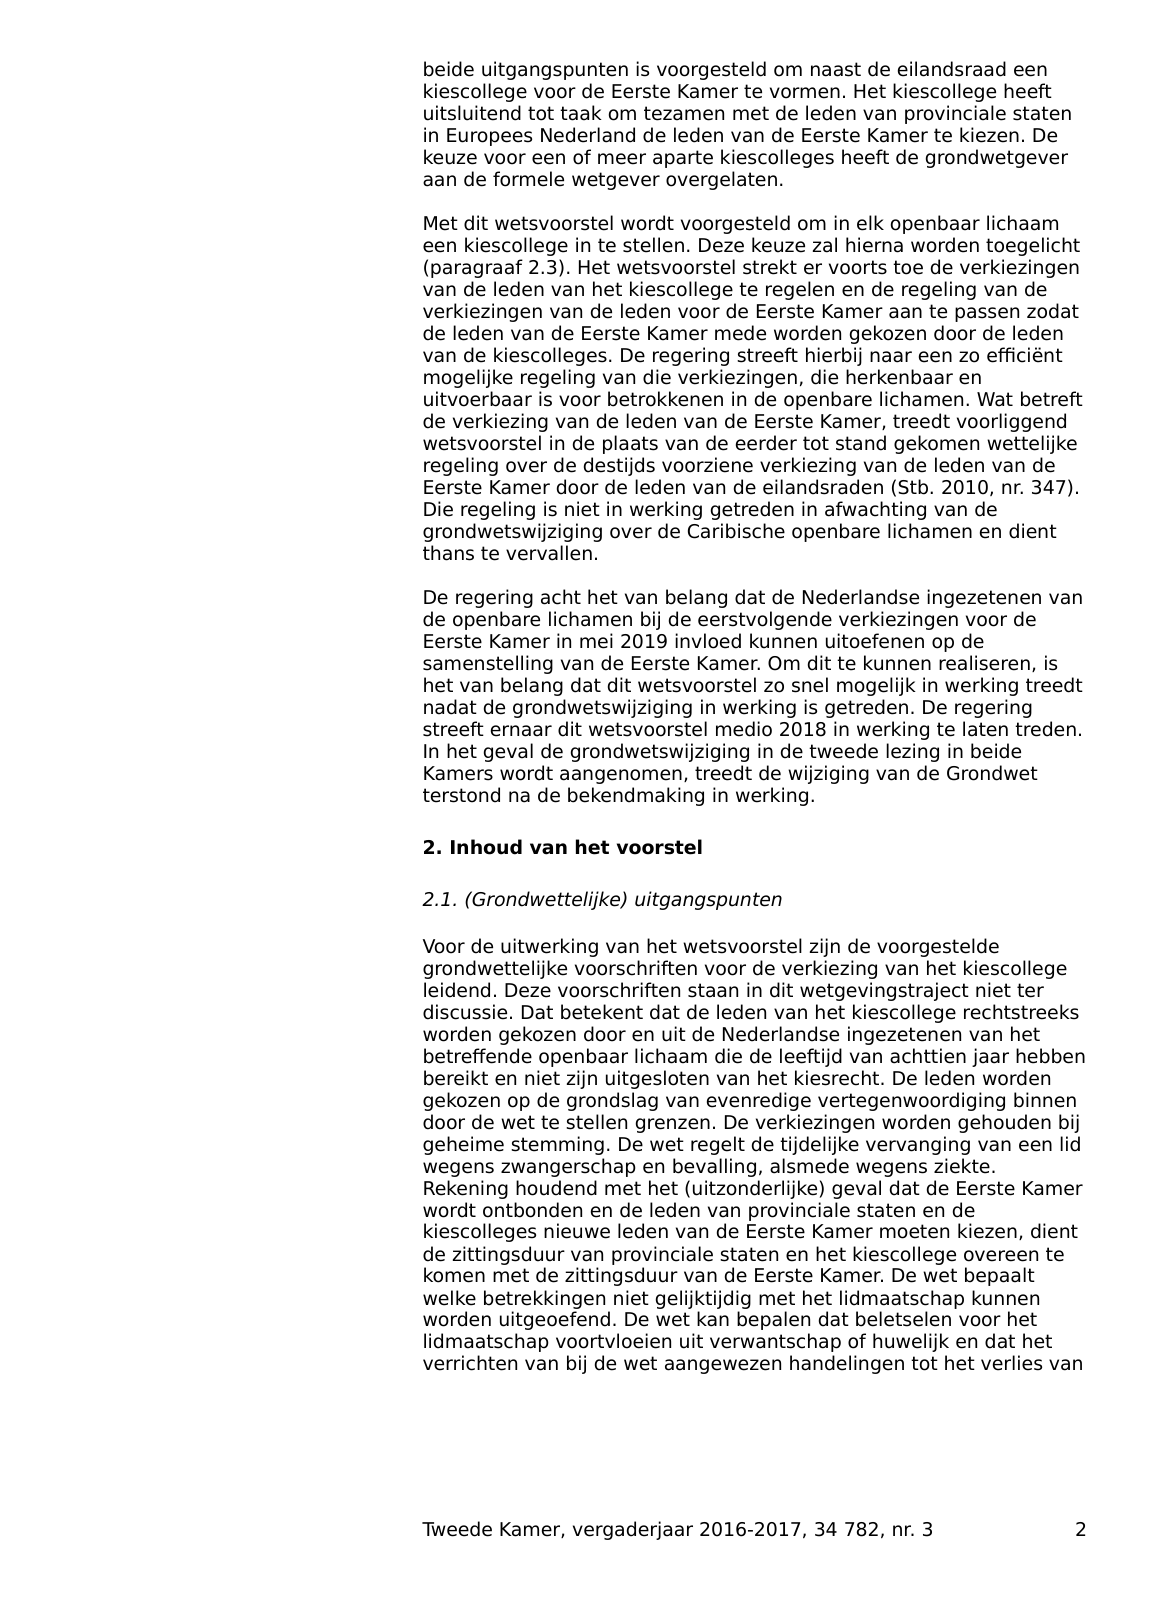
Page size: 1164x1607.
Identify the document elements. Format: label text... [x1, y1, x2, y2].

subtitle 2. Inhoud van het voorstel [422, 837, 1087, 859]
text De regering acht het van belang dat de Nederlandse ingezetenen van de openbare lichamen bij de eerstvolgende verkiezingen voor de Eerste Kamer in mei 2019 invloed kunnen uitoefenen op de samenstelling van de Eerste Kamer. Om dit te kunnen realiseren, is het van belang dat dit wetsvoorstel zo snel mogelijk in werking treedt nadat de grondwetswijziging in werking is getreden. De regering streeft ernaar dit wetsvoorstel medio 2018 in werking te laten treden. In het geval de grondwetswijziging in de tweede lezing in beide Kamers wordt aangenomen, treedt de wijziging van de Grondwet terstond na de bekendmaking in werking. [422, 587, 1087, 807]
text beide uitgangspunten is voorgesteld om naast de eilandsraad een kiescollege voor de Eerste Kamer te vormen. Het kiescollege heeft uitsluitend tot taak om tezamen met de leden van provinciale staten in Europees Nederland de leden van de Eerste Kamer te kiezen. De keuze voor een of meer aparte kiescolleges heeft de grondwetgever aan de formele wetgever overgelaten. [422, 59, 1087, 191]
text Met dit wetsvoorstel wordt voorgesteld om in elk openbaar lichaam een kiescollege in te stellen. Deze keuze zal hierna worden toegelicht (paragraaf 2.3). Het wetsvoorstel strekt er voorts toe de verkiezingen van de leden van het kiescollege te regelen en de regeling van de verkiezingen van de leden voor de Eerste Kamer aan te passen zodat de leden van de Eerste Kamer mede worden gekozen door de leden van de kiescolleges. De regering streeft hierbij naar een zo efficiënt mogelijke regeling van die verkiezingen, die herkenbaar en uitvoerbaar is voor betrokkenen in de openbare lichamen. Wat betreft de verkiezing van de leden van de Eerste Kamer, treedt voorliggend wetsvoorstel in de plaats van de eerder tot stand gekomen wettelijke regeling over de destijds voorziene verkiezing van de leden van de Eerste Kamer door de leden van de eilandsraden (Stb. 2010, nr. 347). Die regeling is niet in werking getreden in afwachting van de grondwetswijziging over de Caribische openbare lichamen en dient thans te vervallen. [422, 213, 1087, 565]
text Voor de uitwerking van het wetsvoorstel zijn de voorgestelde grondwettelijke voorschriften voor de verkiezing van het kiescollege leidend. Deze voorschriften staan in dit wetgevingstraject niet ter discussie. Dat betekent dat de leden van het kiescollege rechtstreeks worden gekozen door en uit de Nederlandse ingezetenen van het betreffende openbaar lichaam die de leeftijd van achttien jaar hebben bereikt en niet zijn uitgesloten van het kiesrecht. De leden worden gekozen op de grondslag van evenredige vertegenwoordiging binnen door de wet te stellen grenzen. De verkiezingen worden gehouden bij geheime stemming. De wet regelt de tijdelijke vervanging van een lid wegens zwangerschap en bevalling, alsmede wegens ziekte. Rekening houdend met het (uitzonderlijke) geval dat de Eerste Kamer wordt ontbonden en de leden van provinciale staten en de kiescolleges nieuwe leden van de Eerste Kamer moeten kiezen, dient de zittingsduur van provinciale staten en het kiescollege overeen te komen met de zittingsduur van de Eerste Kamer. De wet bepaalt welke betrekkingen niet gelijktijdig met het lidmaatschap kunnen worden uitgeoefend. De wet kan bepalen dat beletselen voor het lidmaatschap voortvloeien uit verwantschap of huwelijk en dat het verrichten van bij de wet aangewezen handelingen tot het verlies van [422, 936, 1087, 1375]
subtitle 2.1. (Grondwettelijke) uitgangspunten [422, 889, 1087, 911]
